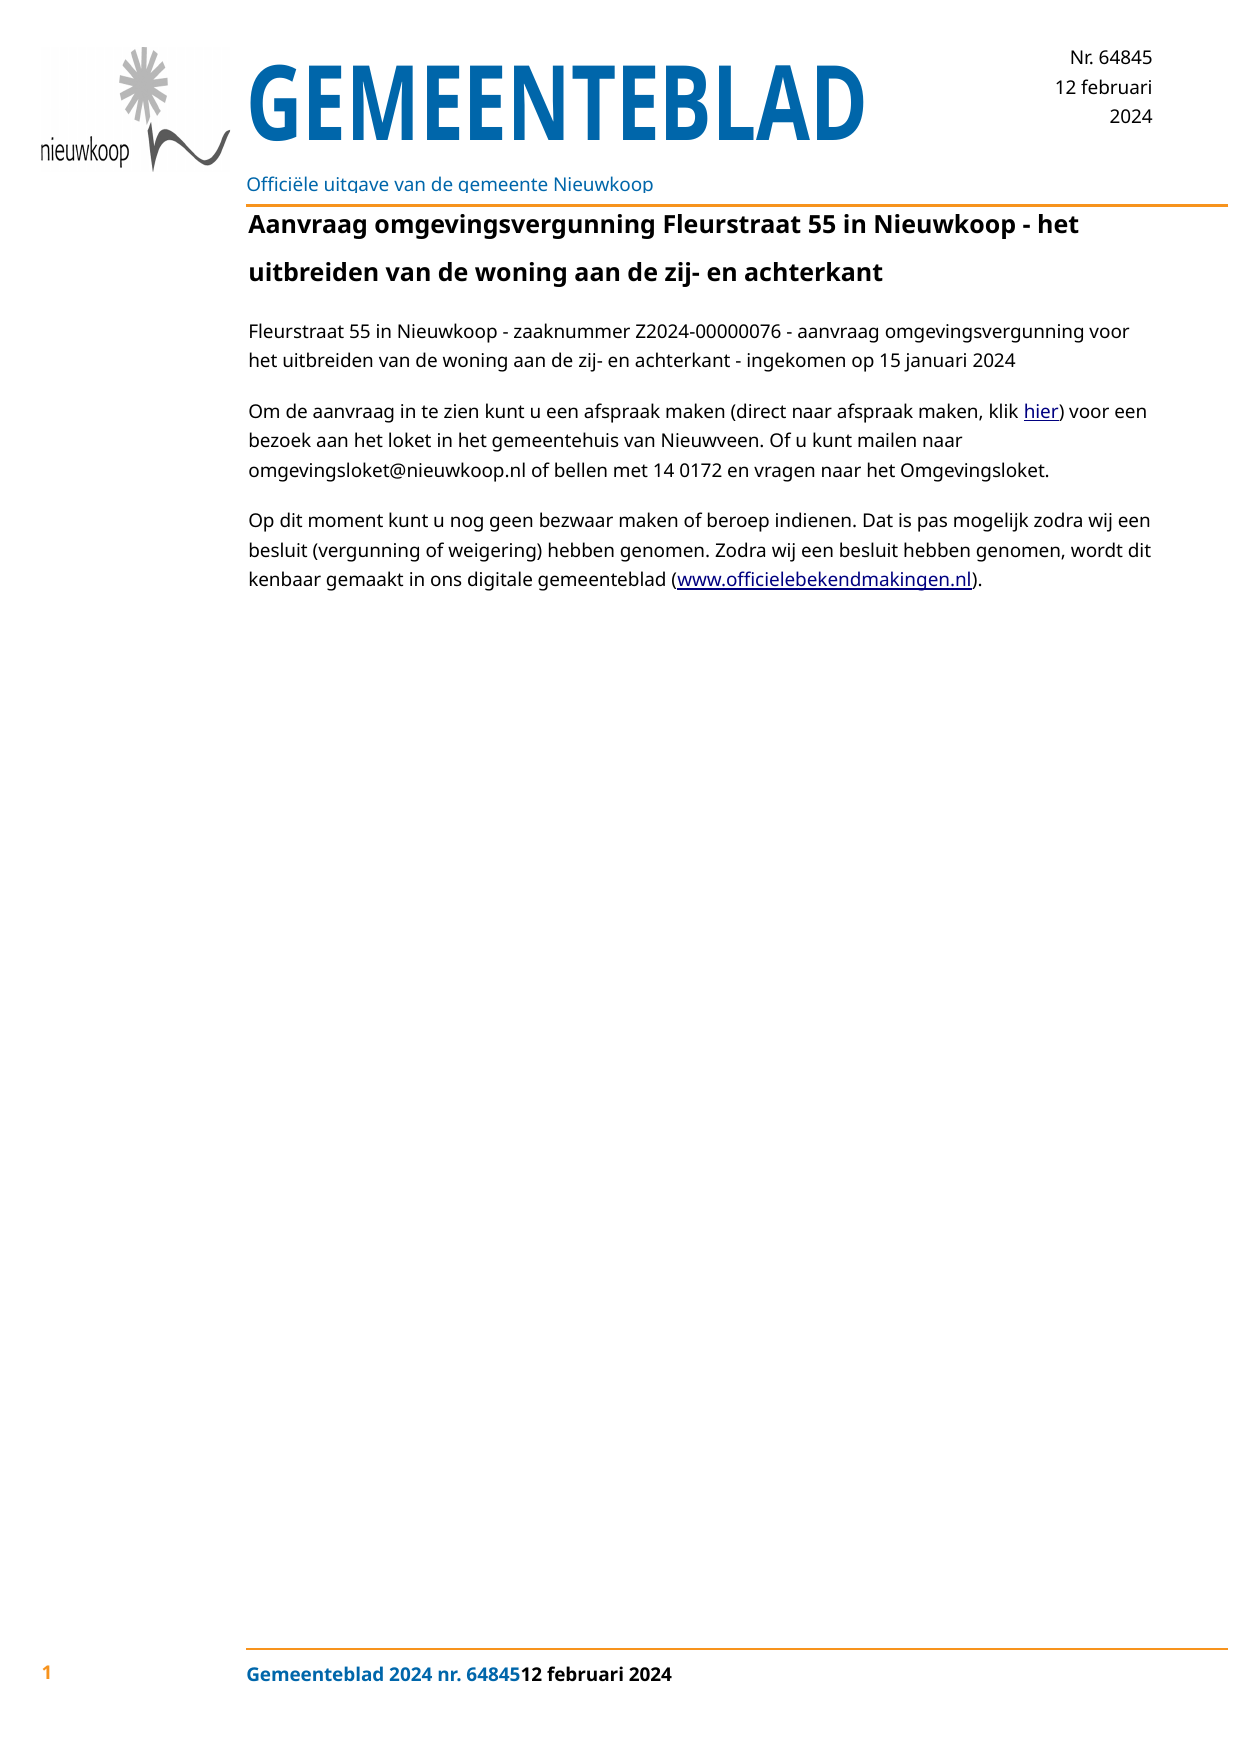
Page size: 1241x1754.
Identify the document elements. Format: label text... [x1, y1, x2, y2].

text Op dit moment kunt u nog geen bezwaar maken of beroep indienen. Dat is pas mogelijk zodra wij een besluit (vergunning of weigering) hebben genomen. Zodra wij een besluit hebben genomen, wordt dit kenbaar gemaakt in ons digitale gemeenteblad (www.officielebekendmakingen.nl). [248, 507, 1152, 592]
text Aanvraag omgevingsvergunning Fleurstraat 55 in Nieuwkoop - het uitbreiden van de woning aan de zij- en achterkant [248, 207, 1152, 288]
text Om de aanvraag in te zien kunt u een afspraak maken (direct naar afspraak maken, klik hier) voor een bezoek aan het loket in het gemeentehuis van Nieuwveen. Of u kunt mailen naar omgevingsloket@nieuwkoop.nl of bellen met 14 0172 en vragen naar het Omgevingsloket. [248, 398, 1152, 483]
text Fleurstraat 55 in Nieuwkoop - zaaknummer Z2024-00000076 - aanvraag omgevingsvergunning voor het uitbreiden van de woning aan de zij- en achterkant - ingekomen op 15 januari 2024 [248, 318, 1152, 373]
picture [41, 47, 231, 172]
